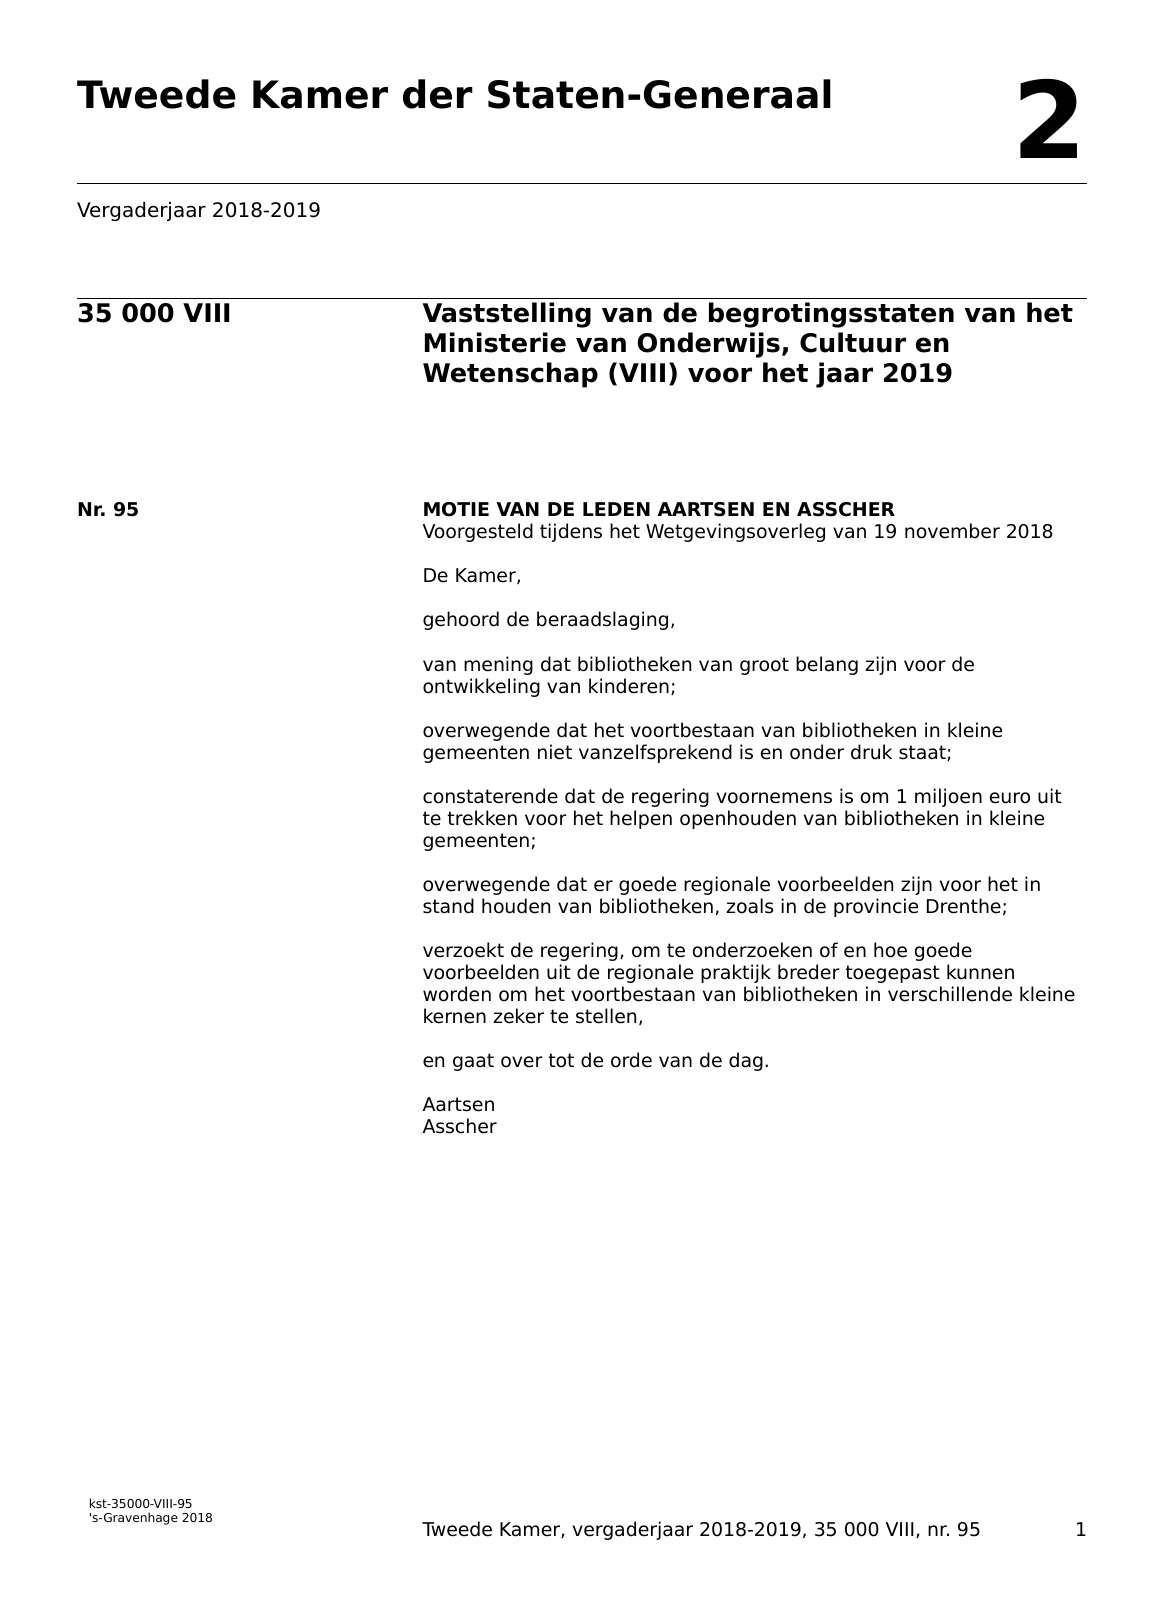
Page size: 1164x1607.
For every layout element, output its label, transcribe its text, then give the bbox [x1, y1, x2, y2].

table_header 2 [886, 59, 1087, 183]
text van mening dat bibliotheken van groot belang zijn voor de ontwikkeling van kinderen; [422, 653, 1087, 697]
text kst-35000-VIII-95 [88, 1497, 323, 1511]
text Aartsen [422, 1094, 1087, 1116]
text constaterende dat de regering voornemens is om 1 miljoen euro uit te trekken voor het helpen openhouden van bibliotheken in kleine gemeenten; [422, 786, 1087, 852]
subtitle 35 000 VIII Vaststelling van de begrotingsstaten van het Ministerie van Onderwijs, Cultuur en Wetenschap (VIII) voor het jaar 2019 [77, 299, 1087, 388]
subtitle Nr. 95 MOTIE VAN DE LEDEN AARTSEN EN ASSCHER [77, 499, 1087, 521]
text 's-Gravenhage 2018 [88, 1511, 323, 1525]
table_header Tweede Kamer der Staten-Generaal [77, 59, 886, 183]
text overwegende dat het voortbestaan van bibliotheken in kleine gemeenten niet vanzelfsprekend is en onder druk staat; [422, 720, 1087, 764]
text Asscher [422, 1116, 1087, 1138]
table_cell Vergaderjaar 2018-2019 [77, 184, 1087, 298]
text verzoekt de regering, om te onderzoeken of en hoe goede voorbeelden uit de regionale praktijk breder toegepast kunnen worden om het voortbestaan van bibliotheken in verschillende kleine kernen zeker te stellen, [422, 940, 1087, 1028]
text overwegende dat er goede regionale voorbeelden zijn voor het in stand houden van bibliotheken, zoals in de provincie Drenthe; [422, 874, 1087, 918]
text gehoord de beraadslaging, [422, 609, 1087, 631]
text Voorgesteld tijdens het Wetgevingsoverleg van 19 november 2018 [422, 521, 1087, 543]
text en gaat over tot de orde van de dag. [422, 1050, 1087, 1072]
text De Kamer, [422, 565, 1087, 587]
